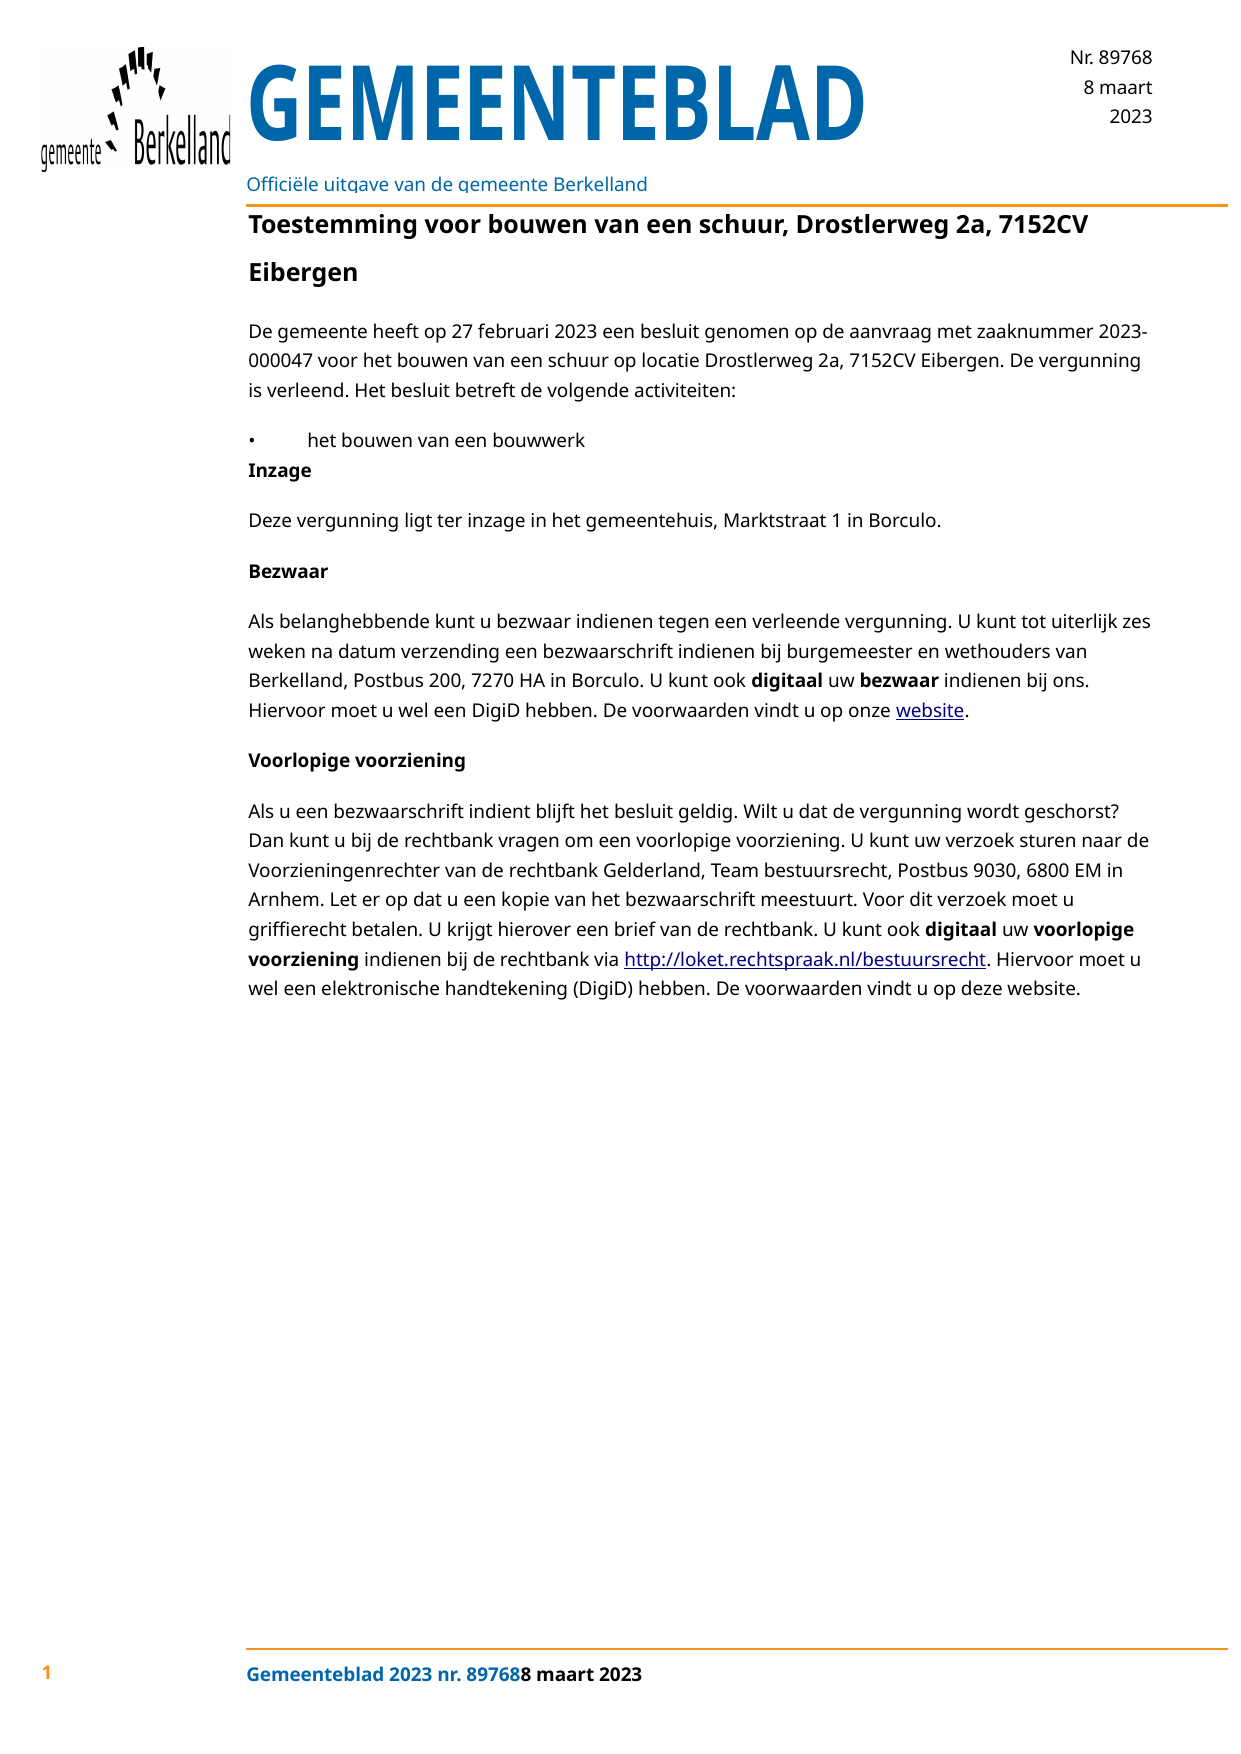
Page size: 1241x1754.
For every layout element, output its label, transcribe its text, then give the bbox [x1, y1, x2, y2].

text Als belanghebbende kunt u bezwaar indienen tegen een verleende vergunning. U kunt tot uiterlijk zes weken na datum verzending een bezwaarschrift indienen bij burgemeester en wethouders van Berkelland, Postbus 200, 7270 HA in Borculo. U kunt ook digitaal uw bezwaar indienen bij ons. Hiervoor moet u wel een DigiD hebben. De voorwaarden vindt u op onze website. [248, 608, 1152, 723]
text De gemeente heeft op 27 februari 2023 een besluit genomen op de aanvraag met zaaknummer 2023-000047 voor het bouwen van een schuur op locatie Drostlerweg 2a, 7152CV Eibergen. De vergunning is verleend. Het besluit betreft de volgende activiteiten: [248, 318, 1152, 403]
text Toestemming voor bouwen van een schuur, Drostlerweg 2a, 7152CV Eibergen [248, 207, 1152, 288]
text Inzage [248, 457, 1152, 483]
text Voorlopige voorziening [248, 747, 1152, 773]
text Bezwaar [248, 558, 1152, 584]
picture [41, 47, 231, 172]
text Als u een bezwaarschrift indient blijft het besluit geldig. Wilt u dat de vergunning wordt geschorst? Dan kunt u bij de rechtbank vragen om een voorlopige voorziening. U kunt uw verzoek sturen naar de Voorzieningenrechter van de rechtbank Gelderland, Team bestuursrecht, Postbus 9030, 6800 EM in Arnhem. Let er op dat u een kopie van het bezwaarschrift meestuurt. Voor dit verzoek moet u griffierecht betalen. U krijgt hierover een brief van de rechtbank. U kunt ook digitaal uw voorlopige voorziening indienen bij de rechtbank via http://loket.rechtspraak.nl/bestuursrecht. Hiervoor moet u wel een elektronische handtekening (DigiD) hebben. De voorwaarden vindt u op deze website. [248, 798, 1152, 1001]
text Deze vergunning ligt ter inzage in het gemeentehuis, Marktstraat 1 in Borculo. [248, 507, 1152, 533]
list het bouwen van een bouwwerk [248, 427, 1152, 453]
